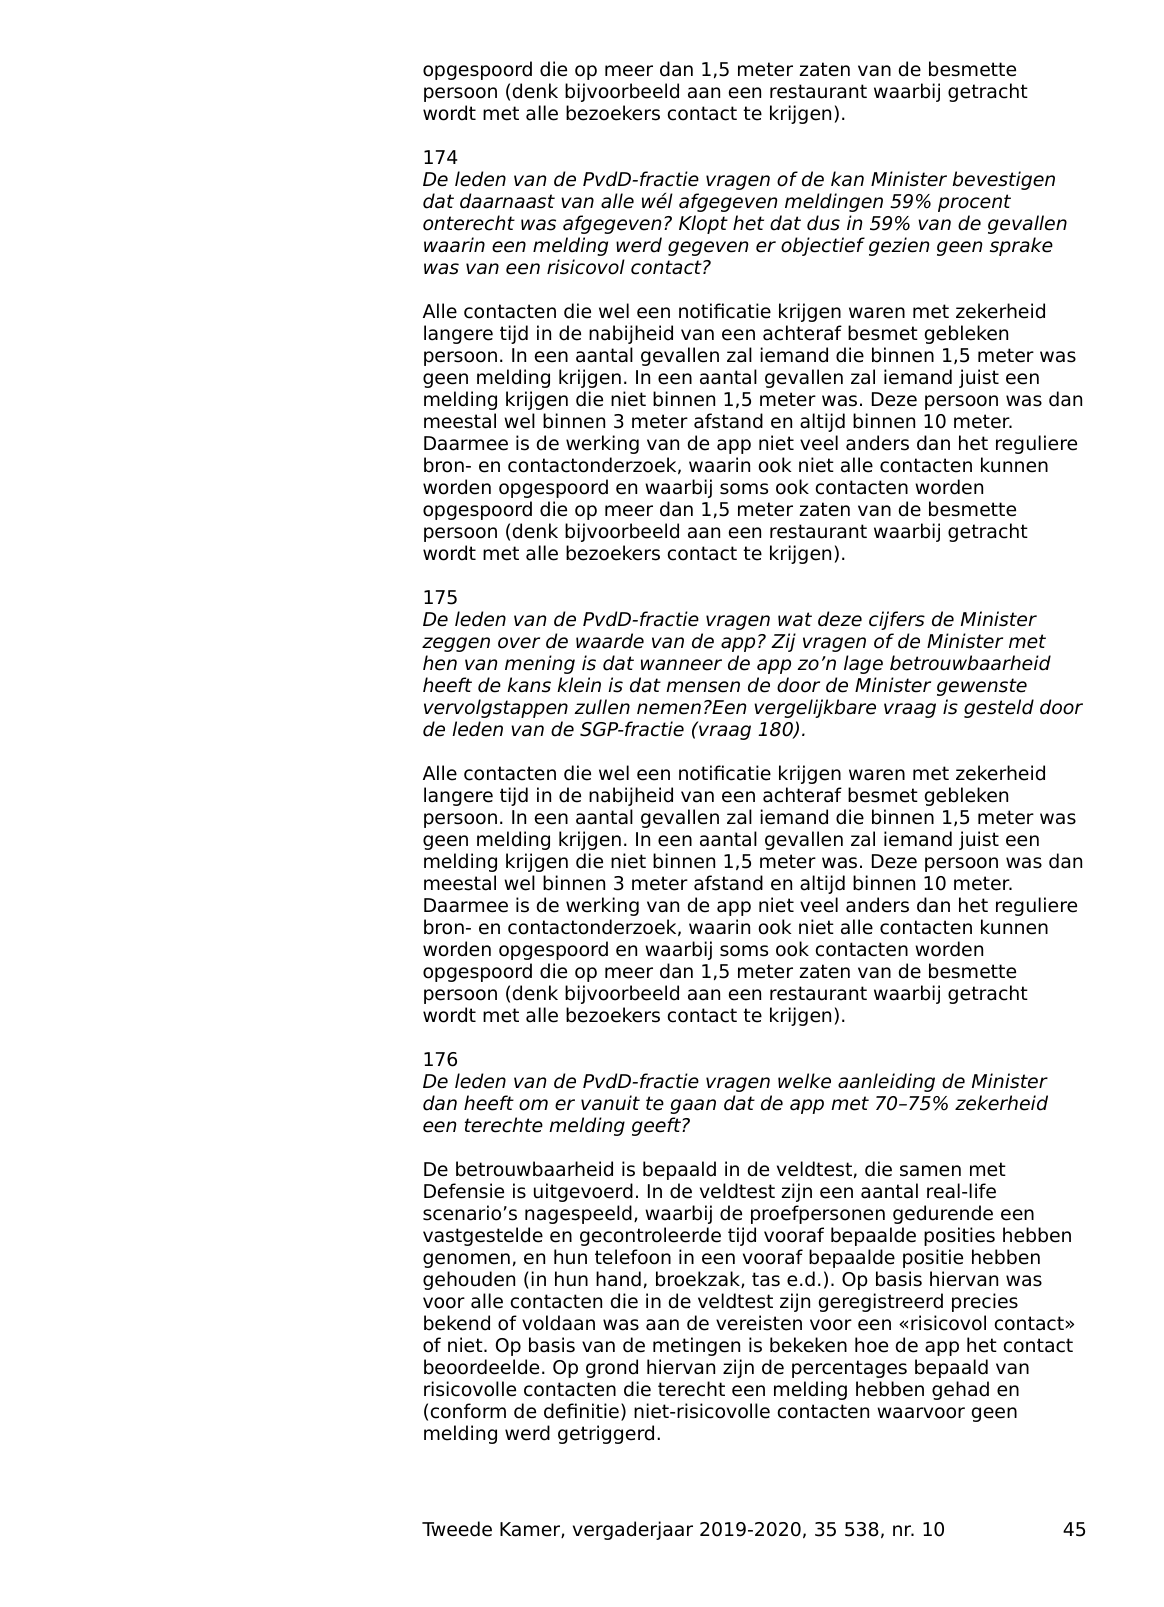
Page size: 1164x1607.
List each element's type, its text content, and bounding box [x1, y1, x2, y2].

text De leden van de PvdD-fractie vragen of de kan Minister bevestigen dat daarnaast van alle wél afgegeven meldingen 59% procent onterecht was afgegeven? Klopt het dat dus in 59% van de gevallen waarin een melding werd gegeven er objectief gezien geen sprake was van een risicovol contact? [422, 169, 1087, 279]
text De leden van de PvdD-fractie vragen wat deze cijfers de Minister zeggen over de waarde van de app? Zij vragen of de Minister met hen van mening is dat wanneer de app zo’n lage betrouwbaarheid heeft de kans klein is dat mensen de door de Minister gewenste vervolgstappen zullen nemen?Een vergelijkbare vraag is gesteld door de leden van de SGP-fractie (vraag 180). [422, 609, 1087, 741]
text Alle contacten die wel een notificatie krijgen waren met zekerheid langere tijd in de nabijheid van een achteraf besmet gebleken persoon. In een aantal gevallen zal iemand die binnen 1,5 meter was geen melding krijgen. In een aantal gevallen zal iemand juist een melding krijgen die niet binnen 1,5 meter was. Deze persoon was dan meestal wel binnen 3 meter afstand en altijd binnen 10 meter. Daarmee is de werking van de app niet veel anders dan het reguliere bron- en contactonderzoek, waarin ook niet alle contacten kunnen worden opgespoord en waarbij soms ook contacten worden opgespoord die op meer dan 1,5 meter zaten van de besmette persoon (denk bijvoorbeeld aan een restaurant waarbij getracht wordt met alle bezoekers contact te krijgen). [422, 763, 1087, 1027]
text De betrouwbaarheid is bepaald in de veldtest, die samen met Defensie is uitgevoerd. In de veldtest zijn een aantal real-life scenario’s nagespeeld, waarbij de proefpersonen gedurende een vastgestelde en gecontroleerde tijd vooraf bepaalde posities hebben genomen, en hun telefoon in een vooraf bepaalde positie hebben gehouden (in hun hand, broekzak, tas e.d.). Op basis hiervan was voor alle contacten die in de veldtest zijn geregistreerd precies bekend of voldaan was aan de vereisten voor een «risicovol contact» of niet. Op basis van de metingen is bekeken hoe de app het contact beoordeelde. Op grond hiervan zijn de percentages bepaald van risicovolle contacten die terecht een melding hebben gehad en (conform de definitie) niet-risicovolle contacten waarvoor geen melding werd getriggerd. [422, 1159, 1087, 1445]
text 175 [422, 587, 1087, 609]
text De leden van de PvdD-fractie vragen welke aanleiding de Minister dan heeft om er vanuit te gaan dat de app met 70–75% zekerheid een terechte melding geeft? [422, 1071, 1087, 1137]
text 174 [422, 147, 1087, 169]
text opgespoord die op meer dan 1,5 meter zaten van de besmette persoon (denk bijvoorbeeld aan een restaurant waarbij getracht wordt met alle bezoekers contact te krijgen). [422, 59, 1087, 125]
text 176 [422, 1049, 1087, 1071]
text Alle contacten die wel een notificatie krijgen waren met zekerheid langere tijd in de nabijheid van een achteraf besmet gebleken persoon. In een aantal gevallen zal iemand die binnen 1,5 meter was geen melding krijgen. In een aantal gevallen zal iemand juist een melding krijgen die niet binnen 1,5 meter was. Deze persoon was dan meestal wel binnen 3 meter afstand en altijd binnen 10 meter. Daarmee is de werking van de app niet veel anders dan het reguliere bron- en contactonderzoek, waarin ook niet alle contacten kunnen worden opgespoord en waarbij soms ook contacten worden opgespoord die op meer dan 1,5 meter zaten van de besmette persoon (denk bijvoorbeeld aan een restaurant waarbij getracht wordt met alle bezoekers contact te krijgen). [422, 301, 1087, 565]
